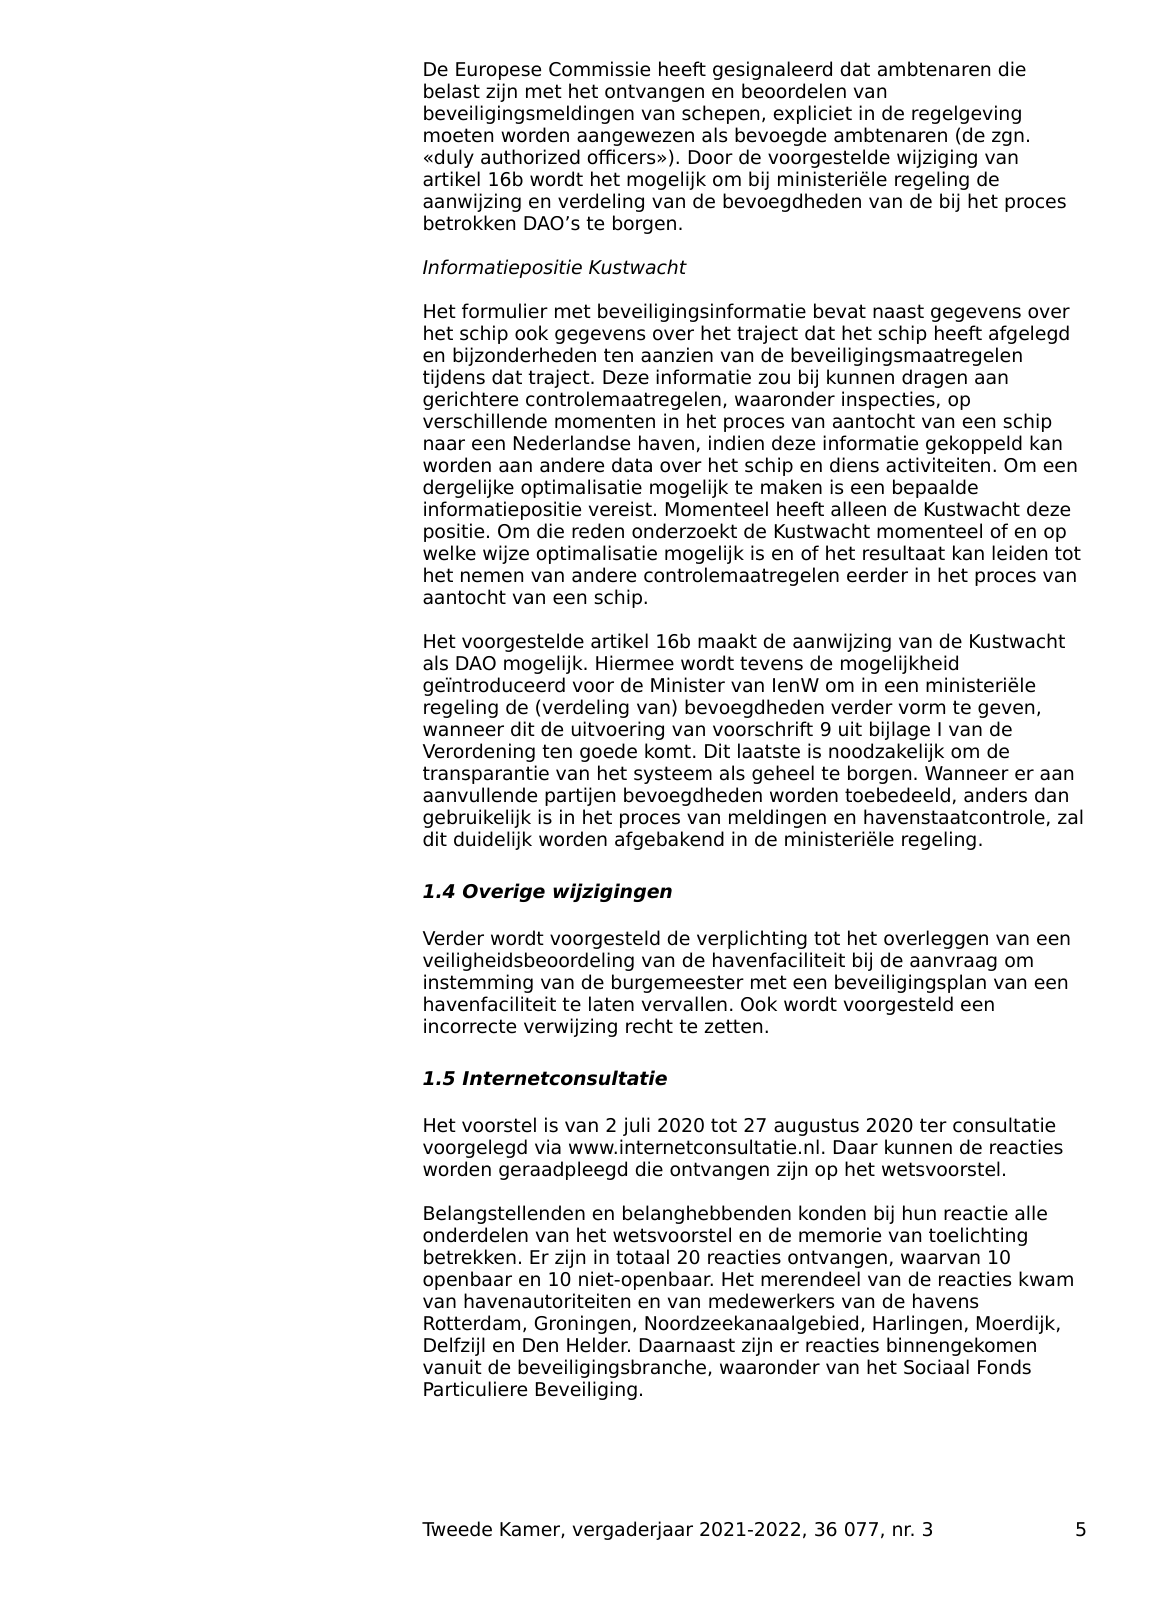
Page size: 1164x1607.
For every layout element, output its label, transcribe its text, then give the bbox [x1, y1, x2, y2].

subtitle Informatiepositie Kustwacht [422, 257, 1087, 279]
text Belangstellenden en belanghebbenden konden bij hun reactie alle onderdelen van het wetsvoorstel en de memorie van toelichting betrekken. Er zijn in totaal 20 reacties ontvangen, waarvan 10 openbaar en 10 niet-openbaar. Het merendeel van de reacties kwam van havenautoriteiten en van medewerkers van de havens Rotterdam, Groningen, Noordzeekanaalgebied, Harlingen, Moerdijk, Delfzijl en Den Helder. Daarnaast zijn er reacties binnengekomen vanuit de beveiligingsbranche, waaronder van het Sociaal Fonds Particuliere Beveiliging. [422, 1203, 1087, 1401]
text De Europese Commissie heeft gesignaleerd dat ambtenaren die belast zijn met het ontvangen en beoordelen van beveiligingsmeldingen van schepen, expliciet in de regelgeving moeten worden aangewezen als bevoegde ambtenaren (de zgn. «duly authorized officers»). Door de voorgestelde wijziging van artikel 16b wordt het mogelijk om bij ministeriële regeling de aanwijzing en verdeling van de bevoegdheden van de bij het proces betrokken DAO’s te borgen. [422, 59, 1087, 235]
text Het voorstel is van 2 juli 2020 tot 27 augustus 2020 ter consultatie voorgelegd via www.internetconsultatie.nl. Daar kunnen de reacties worden geraadpleegd die ontvangen zijn op het wetsvoorstel. [422, 1115, 1087, 1181]
text Verder wordt voorgesteld de verplichting tot het overleggen van een veiligheidsbeoordeling van de havenfaciliteit bij de aanvraag om instemming van de burgemeester met een beveiligingsplan van een havenfaciliteit te laten vervallen. Ook wordt voorgesteld een incorrecte verwijzing recht te zetten. [422, 928, 1087, 1038]
subtitle 1.5 Internetconsultatie [422, 1068, 1087, 1090]
text Het formulier met beveiligingsinformatie bevat naast gegevens over het schip ook gegevens over het traject dat het schip heeft afgelegd en bijzonderheden ten aanzien van de beveiligingsmaatregelen tijdens dat traject. Deze informatie zou bij kunnen dragen aan gerichtere controlemaatregelen, waaronder inspecties, op verschillende momenten in het proces van aantocht van een schip naar een Nederlandse haven, indien deze informatie gekoppeld kan worden aan andere data over het schip en diens activiteiten. Om een dergelijke optimalisatie mogelijk te maken is een bepaalde informatiepositie vereist. Momenteel heeft alleen de Kustwacht deze positie. Om die reden onderzoekt de Kustwacht momenteel of en op welke wijze optimalisatie mogelijk is en of het resultaat kan leiden tot het nemen van andere controlemaatregelen eerder in het proces van aantocht van een schip. [422, 301, 1087, 609]
subtitle 1.4 Overige wijzigingen [422, 881, 1087, 903]
text Het voorgestelde artikel 16b maakt de aanwijzing van de Kustwacht als DAO mogelijk. Hiermee wordt tevens de mogelijkheid geïntroduceerd voor de Minister van IenW om in een ministeriële regeling de (verdeling van) bevoegdheden verder vorm te geven, wanneer dit de uitvoering van voorschrift 9 uit bijlage I van de Verordening ten goede komt. Dit laatste is noodzakelijk om de transparantie van het systeem als geheel te borgen. Wanneer er aan aanvullende partijen bevoegdheden worden toebedeeld, anders dan gebruikelijk is in het proces van meldingen en havenstaatcontrole, zal dit duidelijk worden afgebakend in de ministeriële regeling. [422, 631, 1087, 851]
